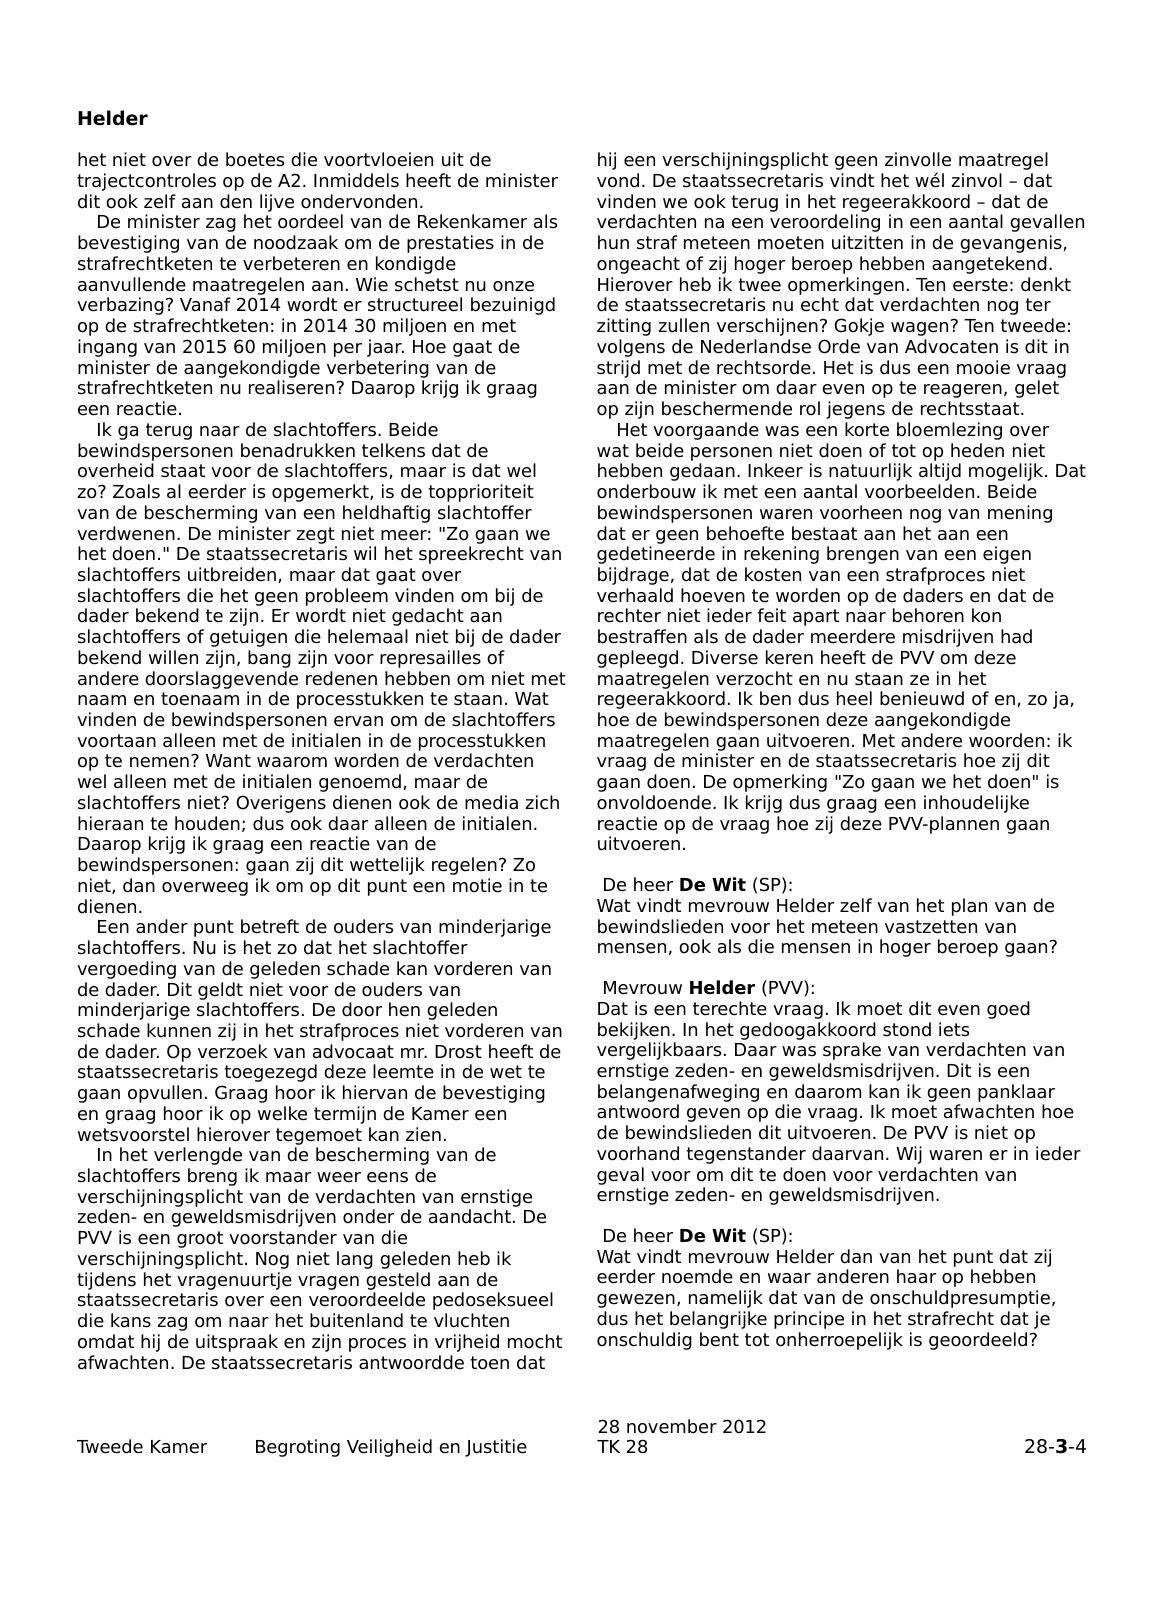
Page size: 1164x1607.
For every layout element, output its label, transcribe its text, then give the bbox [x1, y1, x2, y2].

text Ik ga terug naar de slachtoffers. Beide bewindspersonen benadrukken telkens dat de overheid staat voor de slachtoffers, maar is dat wel zo? Zoals al eerder is opgemerkt, is de topprioriteit van de bescherming van een heldhaftig slachtoffer verdwenen. De minister zegt niet meer: "Zo gaan we het doen." De staatssecretaris wil het spreekrecht van slachtoffers uitbreiden, maar dat gaat over slachtoffers die het geen probleem vinden om bij de dader bekend te zijn. Er wordt niet gedacht aan slachtoffers of getuigen die helemaal niet bij de dader bekend willen zijn, bang zijn voor represailles of andere doorslaggevende redenen hebben om niet met naam en toenaam in de processtukken te staan. Wat vinden de bewindspersonen ervan om de slachtoffers voortaan alleen met de initialen in de processtukken op te nemen? Want waarom worden de verdachten wel alleen met de initialen genoemd, maar de slachtoffers niet? Overigens dienen ook de media zich hieraan te houden; dus ook daar alleen de initialen. Daarop krijg ik graag een reactie van de bewindspersonen: gaan zij dit wettelijk regelen? Zo niet, dan overweeg ik om op dit punt een motie in te dienen. [77, 420, 567, 917]
text Een ander punt betreft de ouders van minderjarige slachtoffers. Nu is het zo dat het slachtoffer vergoeding van de geleden schade kan vorderen van de dader. Dit geldt niet voor de ouders van minderjarige slachtoffers. De door hen geleden schade kunnen zij in het strafproces niet vorderen van de dader. Op verzoek van advocaat mr. Drost heeft de staatssecretaris toegezegd deze leemte in de wet te gaan opvullen. Graag hoor ik hiervan de bevestiging en graag hoor ik op welke termijn de Kamer een wetsvoorstel hierover tegemoet kan zien. [77, 917, 567, 1145]
text hij een verschijningsplicht geen zinvolle maatregel vond. De staatssecretaris vindt het wél zinvol – dat vinden we ook terug in het regeerakkoord – dat de verdachten na een veroordeling in een aantal gevallen hun straf meteen moeten uitzitten in de gevangenis, ongeacht of zij hoger beroep hebben aangetekend. Hierover heb ik twee opmerkingen. Ten eerste: denkt de staatssecretaris nu echt dat verdachten nog ter zitting zullen verschijnen? Gokje wagen? Ten tweede: volgens de Nederlandse Orde van Advocaten is dit in strijd met de rechtsorde. Het is dus een mooie vraag aan de minister om daar even op te reageren, gelet op zijn beschermende rol jegens de rechtsstaat. [596, 150, 1087, 420]
text Wat vindt mevrouw Helder dan van het punt dat zij eerder noemde en waar anderen haar op hebben gewezen, namelijk dat van de onschuldpresumptie, dus het belangrijke principe in het strafrecht dat je onschuldig bent tot onherroepelijk is geoordeeld? [596, 1247, 1087, 1350]
text Mevrouw Helder (PVV): [596, 978, 1087, 999]
text De heer De Wit (SP): [596, 1226, 1087, 1247]
text Dat is een terechte vraag. Ik moet dit even goed bekijken. In het gedoogakkoord stond iets vergelijkbaars. Daar was sprake van verdachten van ernstige zeden- en geweldsmisdrijven. Dit is een belangenafweging en daarom kan ik geen panklaar antwoord geven op die vraag. Ik moet afwachten hoe de bewindslieden dit uitvoeren. De PVV is niet op voorhand tegenstander daarvan. Wij waren er in ieder geval voor om dit te doen voor verdachten van ernstige zeden- en geweldsmisdrijven. [596, 999, 1087, 1206]
text De heer De Wit (SP): [596, 875, 1087, 896]
text Het voorgaande was een korte bloemlezing over wat beide personen niet doen of tot op heden niet hebben gedaan. Inkeer is natuurlijk altijd mogelijk. Dat onderbouw ik met een aantal voorbeelden. Beide bewindspersonen waren voorheen nog van mening dat er geen behoefte bestaat aan het aan een gedetineerde in rekening brengen van een eigen bijdrage, dat de kosten van een strafproces niet verhaald hoeven te worden op de daders en dat de rechter niet ieder feit apart naar behoren kon bestraffen als de dader meerdere misdrijven had gepleegd. Diverse keren heeft de PVV om deze maatregelen verzocht en nu staan ze in het regeerakkoord. Ik ben dus heel benieuwd of en, zo ja, hoe de bewindspersonen deze aangekondigde maatregelen gaan uitvoeren. Met andere woorden: ik vraag de minister en de staatssecretaris hoe zij dit gaan doen. De opmerking "Zo gaan we het doen" is onvoldoende. Ik krijg dus graag een inhoudelijke reactie op de vraag hoe zij deze PVV-plannen gaan uitvoeren. [596, 420, 1087, 855]
text In het verlengde van de bescherming van de slachtoffers breng ik maar weer eens de verschijningsplicht van de verdachten van ernstige zeden- en geweldsmisdrijven onder de aandacht. De PVV is een groot voorstander van die verschijningsplicht. Nog niet lang geleden heb ik tijdens het vragenuurtje vragen gesteld aan de staatssecretaris over een veroordeelde pedoseksueel die kans zag om naar het buitenland te vluchten omdat hij de uitspraak en zijn proces in vrijheid mocht afwachten. De staatssecretaris antwoordde toen dat [77, 1145, 567, 1373]
text het niet over de boetes die voortvloeien uit de trajectcontroles op de A2. Inmiddels heeft de minister dit ook zelf aan den lijve ondervonden. [77, 150, 567, 212]
text Wat vindt mevrouw Helder zelf van het plan van de bewindslieden voor het meteen vastzetten van mensen, ook als die mensen in hoger beroep gaan? [596, 896, 1087, 958]
text De minister zag het oordeel van de Rekenkamer als bevestiging van de noodzaak om de prestaties in de strafrechtketen te verbeteren en kondigde aanvullende maatregelen aan. Wie schetst nu onze verbazing? Vanaf 2014 wordt er structureel bezuinigd op de strafrechtketen: in 2014 30 miljoen en met ingang van 2015 60 miljoen per jaar. Hoe gaat de minister de aangekondigde verbetering van de strafrechtketen nu realiseren? Daarop krijg ik graag een reactie. [77, 212, 567, 420]
